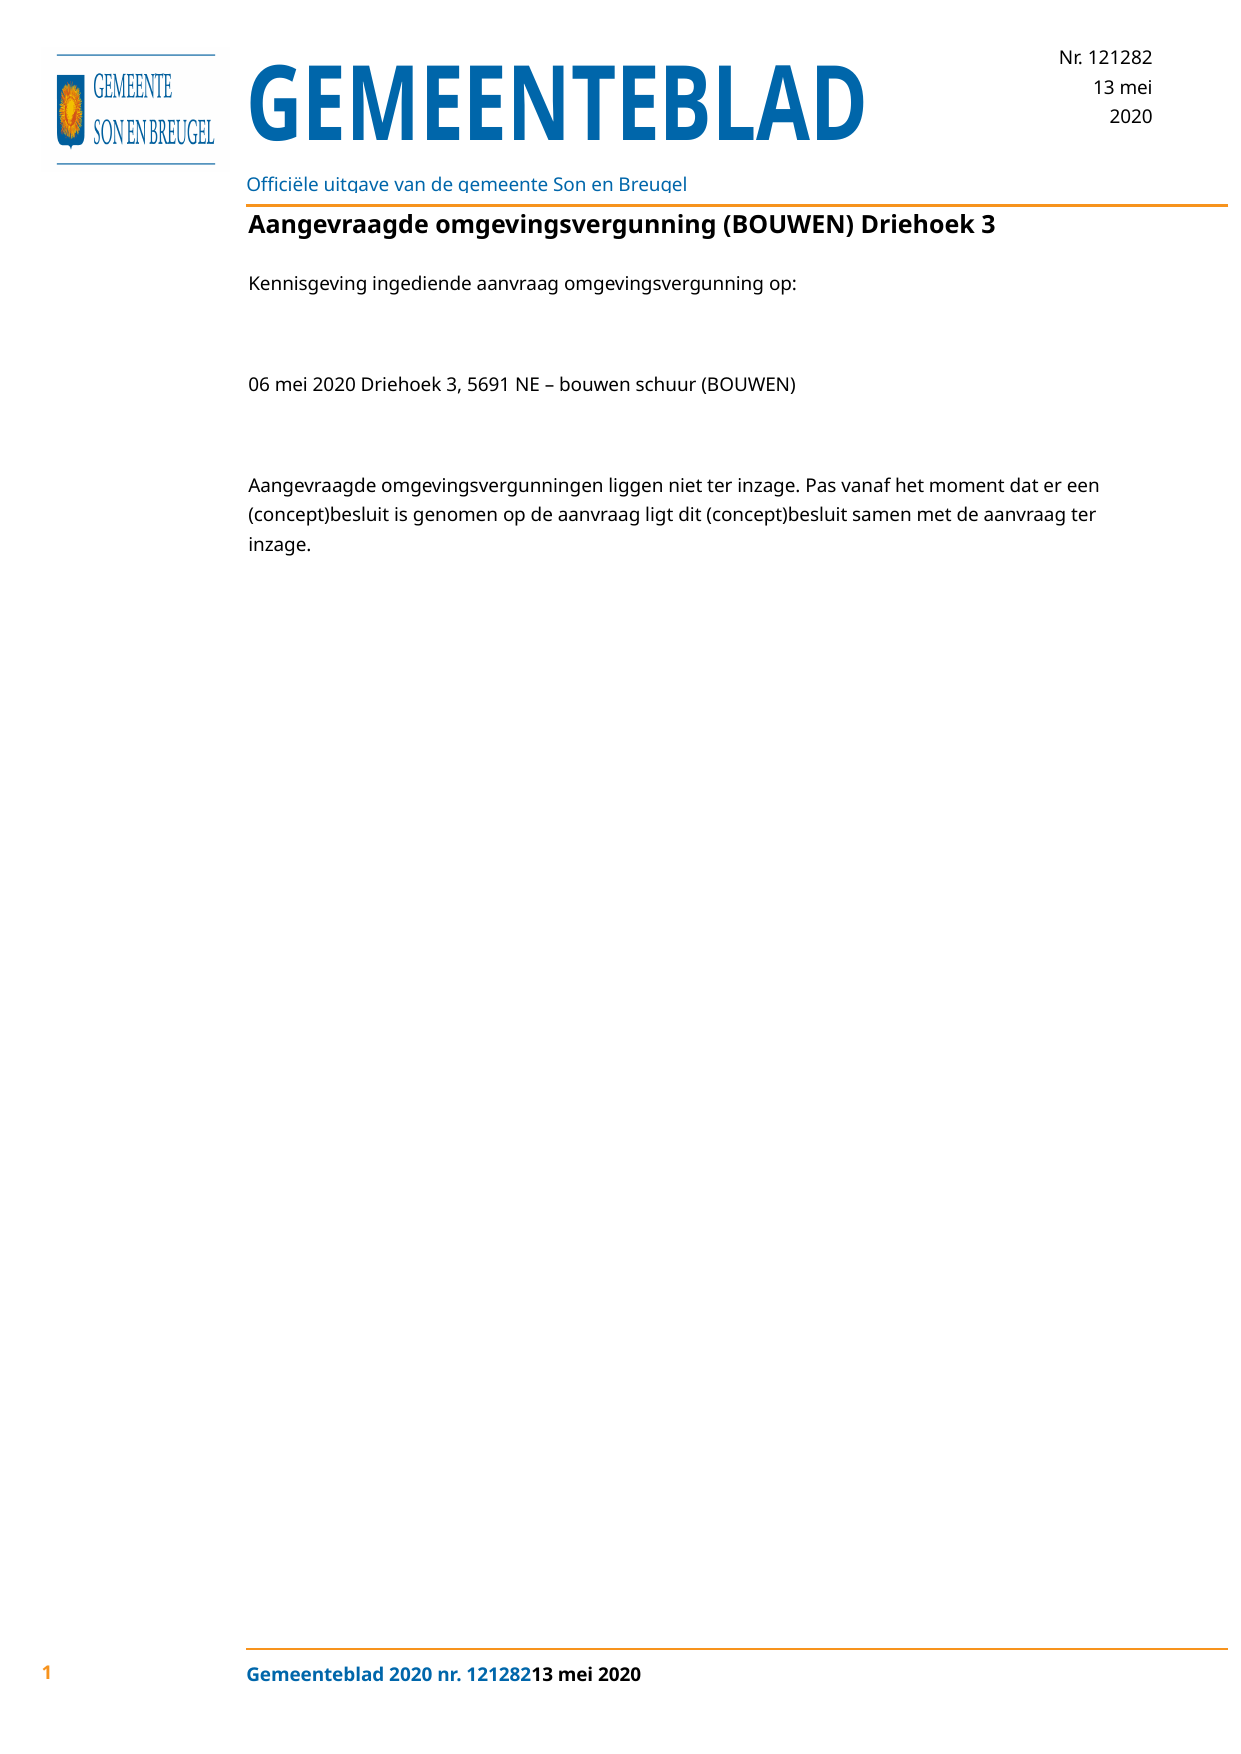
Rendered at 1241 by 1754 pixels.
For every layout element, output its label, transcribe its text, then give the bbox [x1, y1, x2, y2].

text 06 mei 2020 Driehoek 3, 5691 NE – bouwen schuur (BOUWEN) [248, 371, 1152, 397]
picture [41, 47, 231, 172]
text Aangevraagde omgevingsvergunningen liggen niet ter inzage. Pas vanaf het moment dat er een (concept)besluit is genomen op de aanvraag ligt dit (concept)besluit samen met de aanvraag ter inzage. [248, 472, 1152, 557]
text Aangevraagde omgevingsvergunning (BOUWEN) Driehoek 3 [248, 207, 1152, 241]
text Kennisgeving ingediende aanvraag omgevingsvergunning op: [248, 270, 1152, 296]
